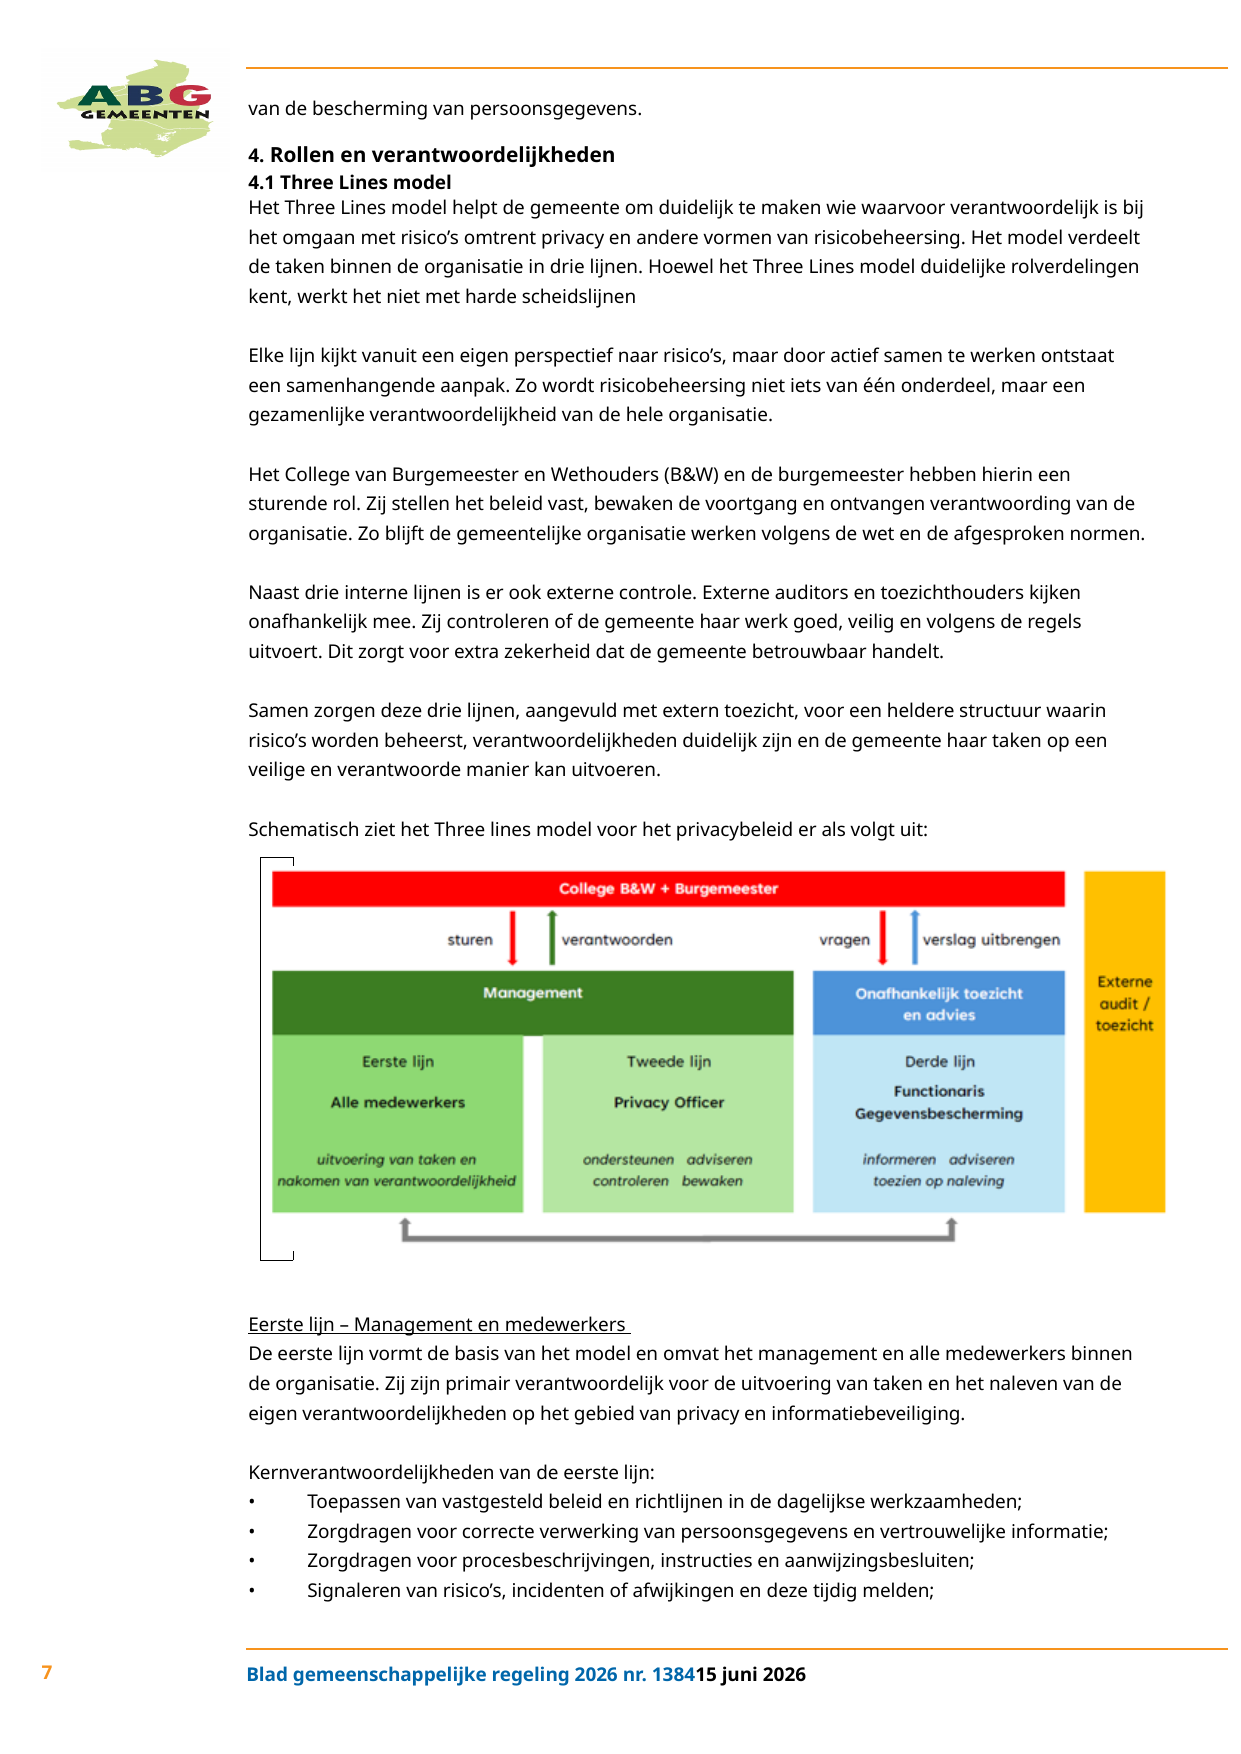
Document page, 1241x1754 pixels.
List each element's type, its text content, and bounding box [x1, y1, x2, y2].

text Het Three Lines model helpt de gemeente om duidelijk te maken wie waarvoor verantwoordelijk is bij het omgaan met risico’s omtrent privacy en andere vormen van risicobeheersing. Het model verdeelt de taken binnen de organisatie in drie lijnen. Hoewel het Three Lines model duidelijke rolverdelingen kent, werkt het niet met harde scheidslijnen [248, 194, 1152, 309]
text De eerste lijn vormt de basis van het model en omvat het management en alle medewerkers binnen de organisatie. Zij zijn primair verantwoordelijk voor de uitvoering van taken en het naleven van de eigen verantwoordelijkheden op het gebied van privacy en informatiebeveiliging. [248, 1341, 1152, 1425]
text 4. Rollen en verantwoordelijkheden [248, 140, 1152, 169]
list Zorgdragen voor procesbeschrijvingen, instructies en aanwijzingsbesluiten; [248, 1548, 1152, 1573]
picture [41, 47, 231, 172]
list Zorgdragen voor correcte verwerking van persoonsgegevens en vertrouwelijke informatie; [248, 1518, 1152, 1544]
picture [268, 866, 1173, 1251]
text Het College van Burgemeester en Wethouders (B&W) en de burgemeester hebben hierin een sturende rol. Zij stellen het beleid vast, bewaken de voortgang en ontvangen verantwoording van de organisatie. Zo blijft de gemeentelijke organisatie werken volgens de wet en de afgesproken normen. [248, 461, 1152, 546]
text van de bescherming van persoonsgegevens. [248, 95, 1152, 121]
text Kernverantwoordelijkheden van de eerste lijn: [248, 1459, 1152, 1484]
text Schematisch ziet het Three lines model voor het privacybeleid er als volgt uit: [248, 816, 1152, 842]
text Eerste lijn – Management en medewerkers [248, 1311, 1152, 1337]
text Samen zorgen deze drie lijnen, aangevuld met extern toezicht, voor een heldere structuur waarin risico’s worden beheerst, verantwoordelijkheden duidelijk zijn en de gemeente haar taken op een veilige en verantwoorde manier kan uitvoeren. [248, 697, 1152, 782]
text Naast drie interne lijnen is er ook externe controle. Externe auditors en toezichthouders kijken onafhankelijk mee. Zij controleren of de gemeente haar werk goed, veilig en volgens de regels uitvoert. Dit zorgt voor extra zekerheid dat de gemeente betrouwbaar handelt. [248, 579, 1152, 664]
list Signaleren van risico’s, incidenten of afwijkingen en deze tijdig melden; [248, 1577, 1152, 1603]
list Toepassen van vastgesteld beleid en richtlijnen in de dagelijkse werkzaamheden; [248, 1488, 1152, 1514]
text 4.1 Three Lines model [248, 169, 1152, 194]
text Elke lijn kijkt vanuit een eigen perspectief naar risico’s, maar door actief samen te werken ontstaat een samenhangende aanpak. Zo wordt risicobeheersing niet iets van één onderdeel, maar een gezamenlijke verantwoordelijkheid van de hele organisatie. [248, 342, 1152, 427]
